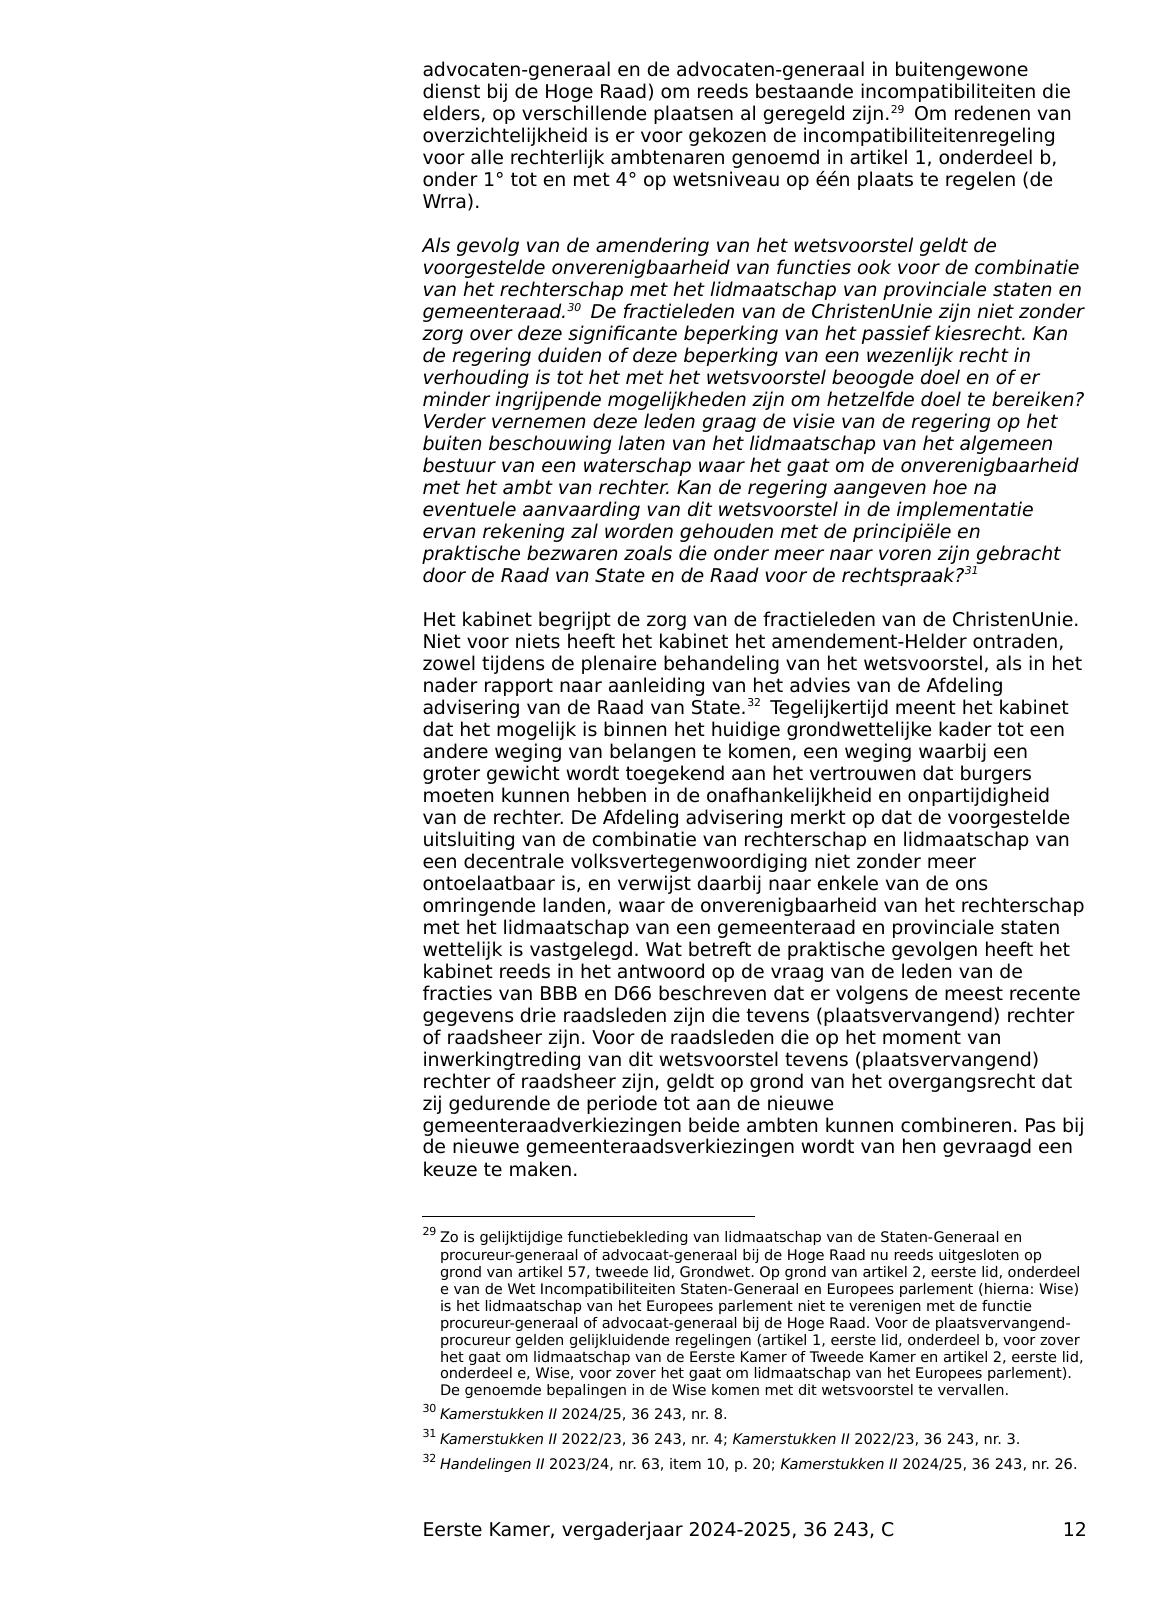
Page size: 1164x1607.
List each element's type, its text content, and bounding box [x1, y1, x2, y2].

text Kamerstukken II 2022/23, 36 243, nr. 4; Kamerstukken II 2022/23, 36 243, nr. 3. [422, 1427, 1087, 1449]
text Als gevolg van de amendering van het wetsvoorstel geldt de voorgestelde onverenigbaarheid van functies ook voor de combinatie van het rechterschap met het lidmaatschap van provinciale staten en gemeenteraad. De fractieleden van de ChristenUnie zijn niet zonder zorg over deze significante beperking van het passief kiesrecht. Kan de regering duiden of deze beperking van een wezenlijk recht in verhouding is tot het met het wetsvoorstel beoogde doel en of er minder ingrijpende mogelijkheden zijn om hetzelfde doel te bereiken? Verder vernemen deze leden graag de visie van de regering op het buiten beschouwing laten van het lidmaatschap van het algemeen bestuur van een waterschap waar het gaat om de onverenigbaarheid met het ambt van rechter. Kan de regering aangeven hoe na eventuele aanvaarding van dit wetsvoorstel in de implementatie ervan rekening zal worden gehouden met de principiële en praktische bezwaren zoals die onder meer naar voren zijn gebracht door de Raad van State en de Raad voor de rechtspraak? [422, 235, 1087, 587]
text Het kabinet begrijpt de zorg van de fractieleden van de ChristenUnie. Niet voor niets heeft het kabinet het amendement-Helder ontraden, zowel tijdens de plenaire behandeling van het wetsvoorstel, als in het nader rapport naar aanleiding van het advies van de Afdeling advisering van de Raad van State. Tegelijkertijd meent het kabinet dat het mogelijk is binnen het huidige grondwettelijke kader tot een andere weging van belangen te komen, een weging waarbij een groter gewicht wordt toegekend aan het vertrouwen dat burgers moeten kunnen hebben in de onafhankelijkheid en onpartijdigheid van de rechter. De Afdeling advisering merkt op dat de voorgestelde uitsluiting van de combinatie van rechterschap en lidmaatschap van een decentrale volksvertegenwoordiging niet zonder meer ontoelaatbaar is, en verwijst daarbij naar enkele van de ons omringende landen, waar de onverenigbaarheid van het rechterschap met het lidmaatschap van een gemeenteraad en provinciale staten wettelijk is vastgelegd. Wat betreft de praktische gevolgen heeft het kabinet reeds in het antwoord op de vraag van de leden van de fracties van BBB en D66 beschreven dat er volgens de meest recente gegevens drie raadsleden zijn die tevens (plaatsvervangend) rechter of raadsheer zijn. Voor de raadsleden die op het moment van inwerkingtreding van dit wetsvoorstel tevens (plaatsvervangend) rechter of raadsheer zijn, geldt op grond van het overgangsrecht dat zij gedurende de periode tot aan de nieuwe gemeenteraadverkiezingen beide ambten kunnen combineren. Pas bij de nieuwe gemeenteraadsverkiezingen wordt van hen gevraagd een keuze te maken. [422, 609, 1087, 1180]
text Zo is gelijktijdige functiebekleding van lidmaatschap van de Staten-Generaal en procureur-generaal of advocaat-generaal bij de Hoge Raad nu reeds uitgesloten op grond van artikel 57, tweede lid, Grondwet. Op grond van artikel 2, eerste lid, onderdeel e van de Wet Incompatibiliteiten Staten-Generaal en Europees parlement (hierna: Wise) is het lidmaatschap van het Europees parlement niet te verenigen met de functie procureur-generaal of advocaat-generaal bij de Hoge Raad. Voor de plaatsvervangend-procureur gelden gelijkluidende regelingen (artikel 1, eerste lid, onderdeel b, voor zover het gaat om lidmaatschap van de Eerste Kamer of Tweede Kamer en artikel 2, eerste lid, onderdeel e, Wise, voor zover het gaat om lidmaatschap van het Europees parlement). De genoemde bepalingen in de Wise komen met dit wetsvoorstel te vervallen. [422, 1225, 1087, 1399]
text Kamerstukken II 2024/25, 36 243, nr. 8. [422, 1402, 1087, 1424]
text Handelingen II 2023/24, nr. 63, item 10, p. 20; Kamerstukken II 2024/25, 36 243, nr. 26. [422, 1452, 1087, 1474]
text advocaten-generaal en de advocaten-generaal in buitengewone dienst bij de Hoge Raad) om reeds bestaande incompatibiliteiten die elders, op verschillende plaatsen al geregeld zijn. Om redenen van overzichtelijkheid is er voor gekozen de incompatibiliteitenregeling voor alle rechterlijk ambtenaren genoemd in artikel 1, onderdeel b, onder 1° tot en met 4° op wetsniveau op één plaats te regelen (de Wrra). [422, 59, 1087, 213]
